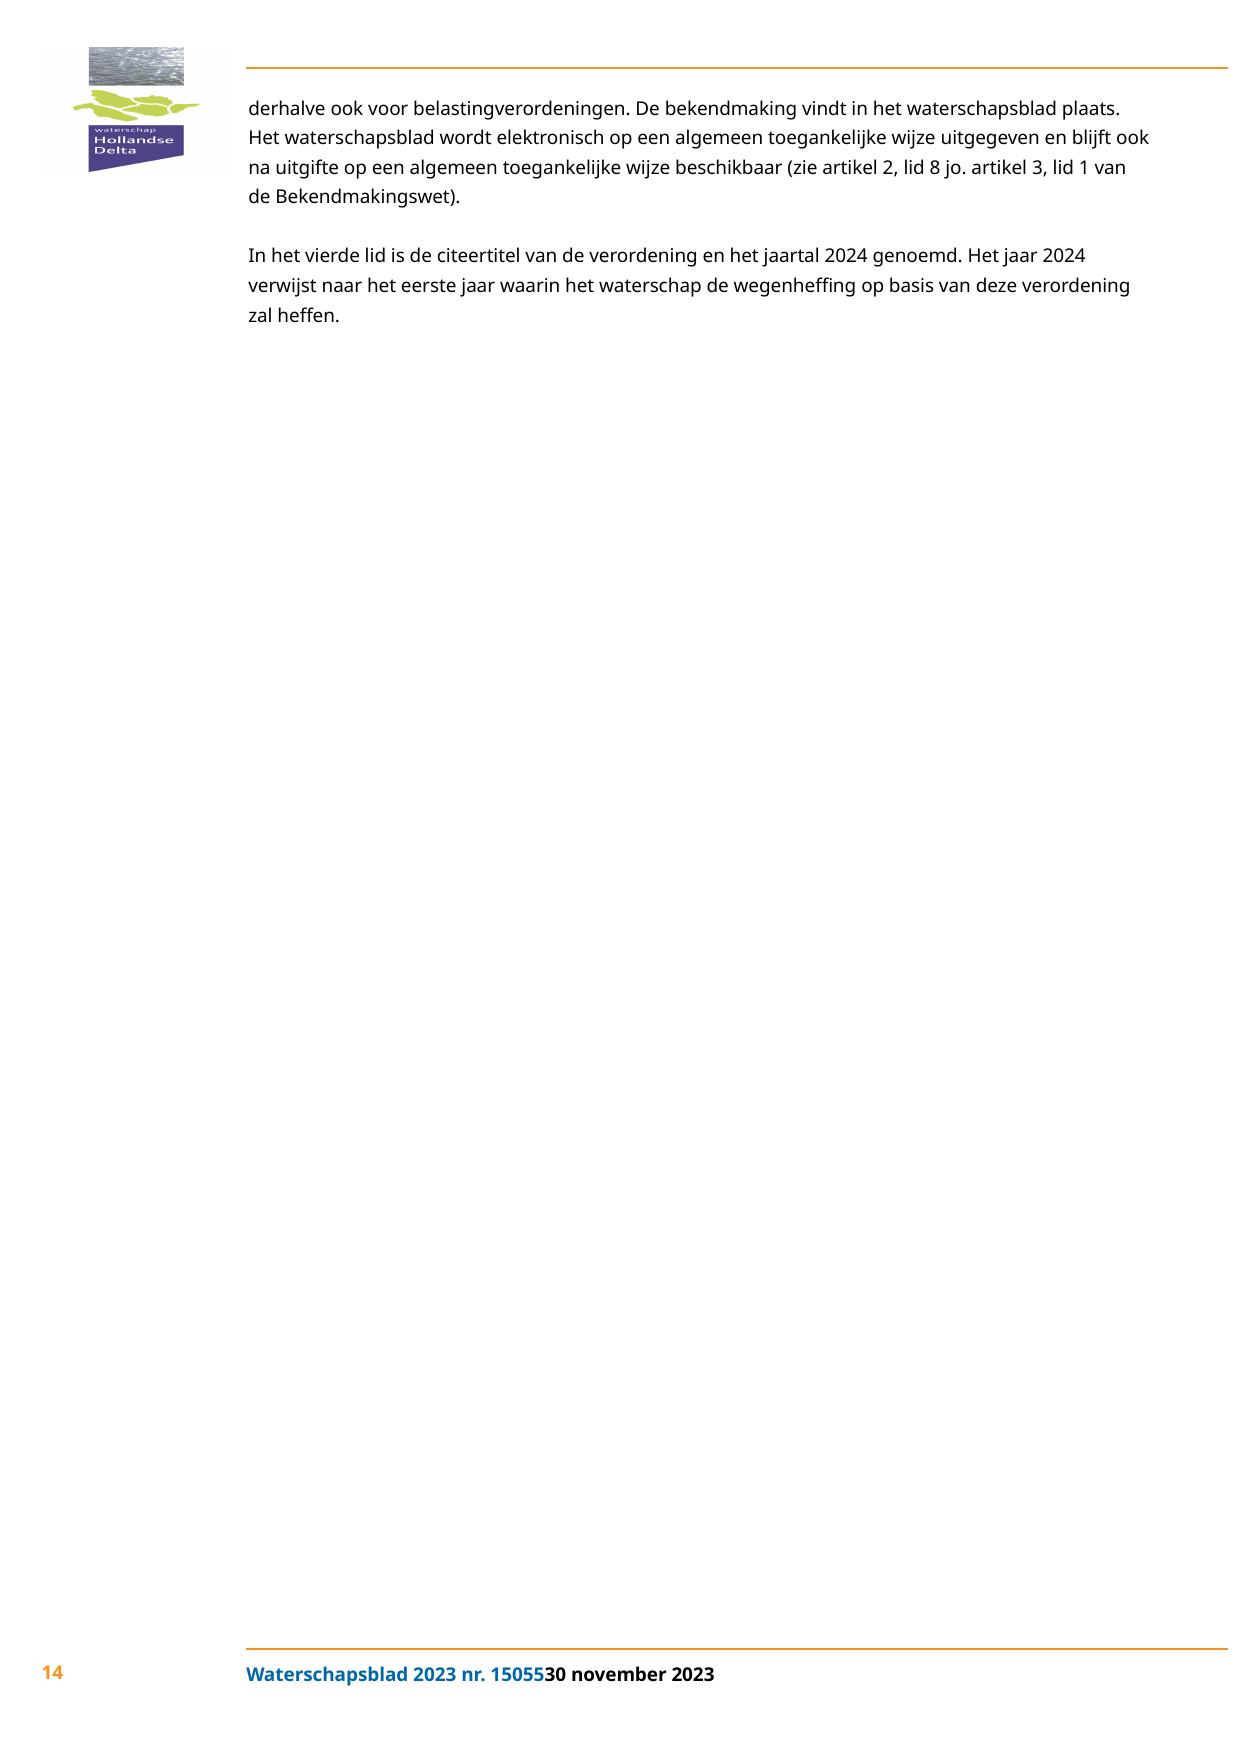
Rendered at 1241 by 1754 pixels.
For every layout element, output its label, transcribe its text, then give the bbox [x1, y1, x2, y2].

text derhalve ook voor belastingverordeningen. De bekendmaking vindt in het waterschapsblad plaats. Het waterschapsblad wordt elektronisch op een algemeen toegankelijke wijze uitgegeven en blijft ook na uitgifte op een algemeen toegankelijke wijze beschikbaar (zie artikel 2, lid 8 jo. artikel 3, lid 1 van de Bekendmakingswet). [248, 95, 1152, 209]
text In het vierde lid is de citeertitel van de verordening en het jaartal 2024 genoemd. Het jaar 2024 verwijst naar het eerste jaar waarin het waterschap de wegenheffing op basis van deze verordening zal heffen. [248, 243, 1152, 328]
picture [41, 47, 231, 172]
